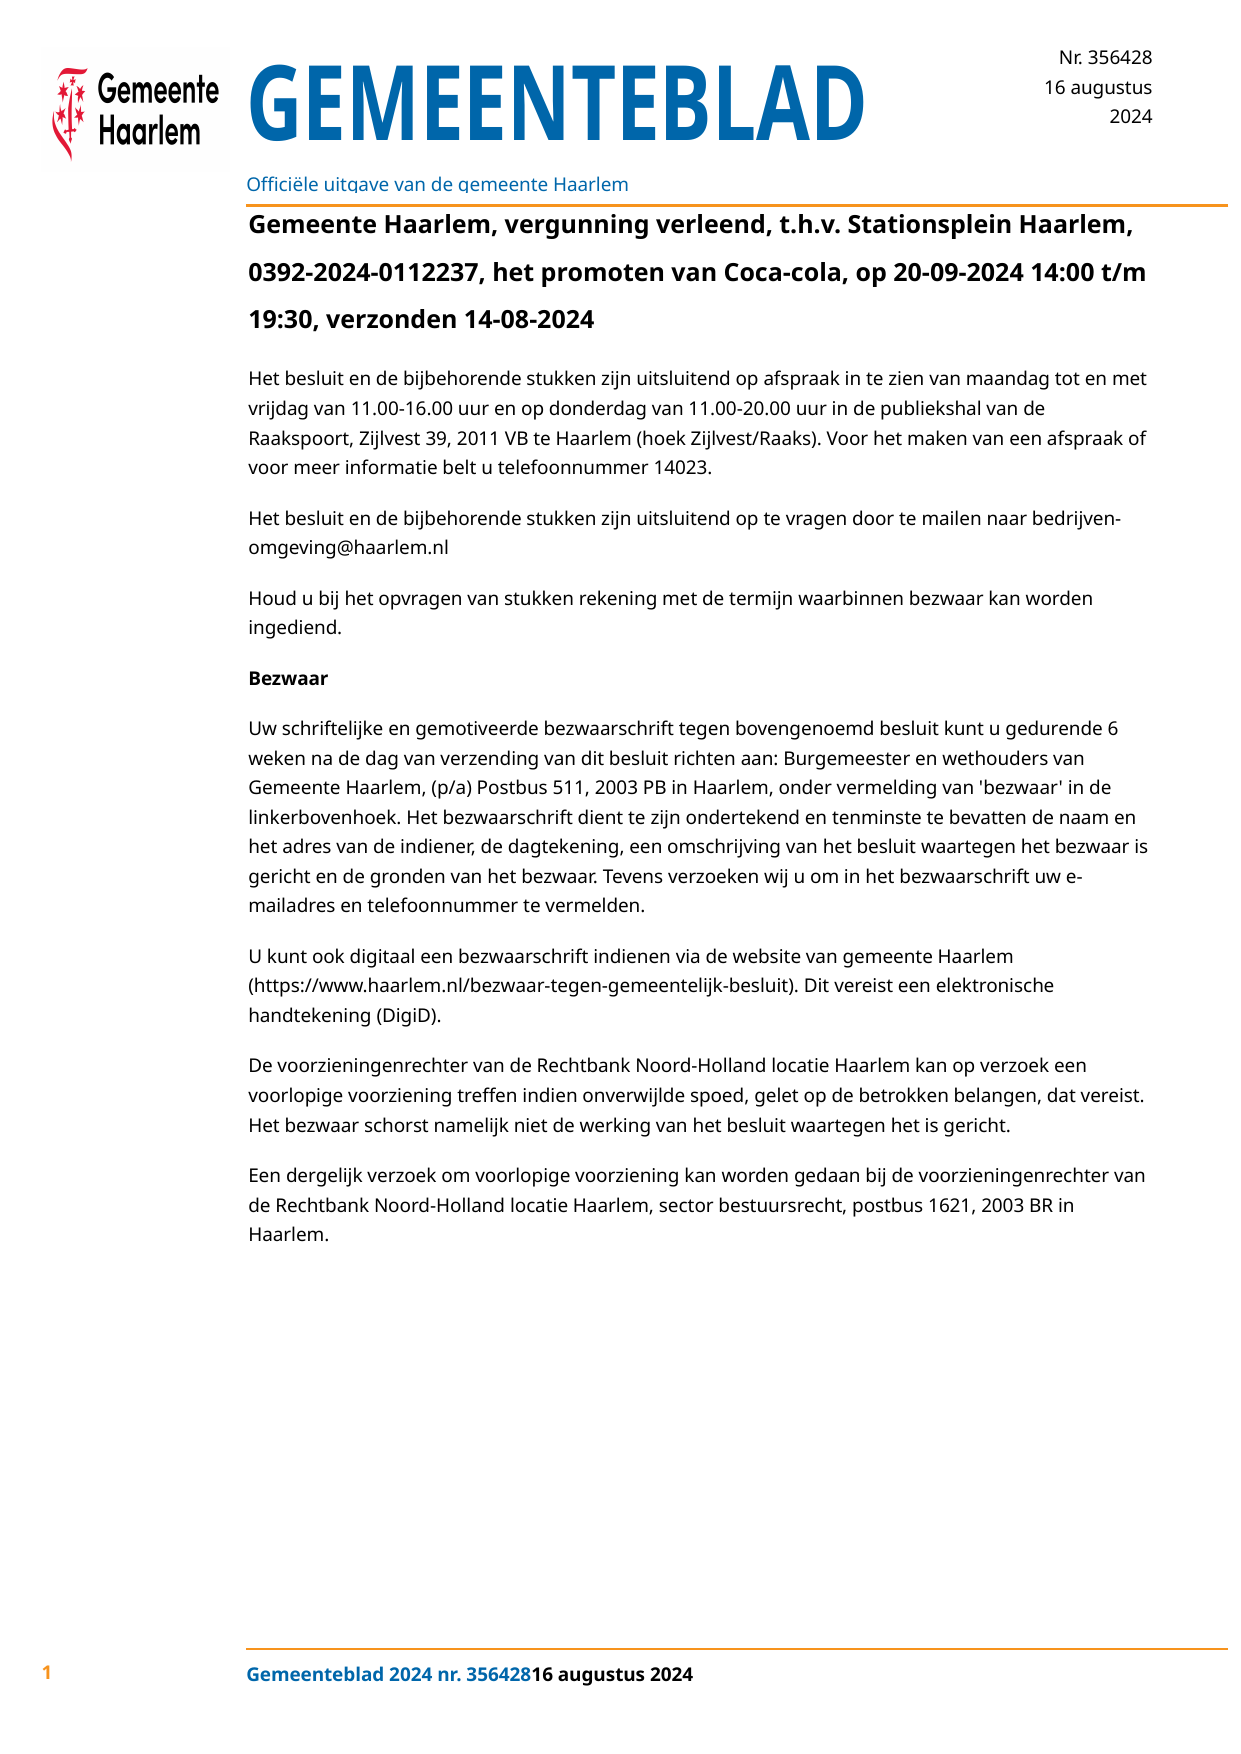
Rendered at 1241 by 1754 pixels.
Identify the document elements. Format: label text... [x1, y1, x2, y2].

text Uw schriftelijke en gemotiveerde bezwaarschrift tegen bovengenoemd besluit kunt u gedurende 6 weken na de dag van verzending van dit besluit richten aan: Burgemeester en wethouders van Gemeente Haarlem, (p/a) Postbus 511, 2003 PB in Haarlem, onder vermelding van 'bezwaar' in de linkerbovenhoek. Het bezwaarschrift dient te zijn ondertekend en tenminste te bevatten de naam en het adres van de indiener, de dagtekening, een omschrijving van het besluit waartegen het bezwaar is gericht en de gronden van het bezwaar. Tevens verzoeken wij u om in het bezwaarschrift uw e-mailadres en telefoonnummer te vermelden. [248, 715, 1152, 918]
text De voorzieningenrechter van de Rechtbank Noord-Holland locatie Haarlem kan op verzoek een voorlopige voorziening treffen indien onverwijlde spoed, gelet op de betrokken belangen, dat vereist. Het bezwaar schorst namelijk niet de werking van het besluit waartegen het is gericht. [248, 1053, 1152, 1137]
text Houd u bij het opvragen van stukken rekening met de termijn waarbinnen bezwaar kan worden ingediend. [248, 585, 1152, 640]
text Een dergelijk verzoek om voorlopige voorziening kan worden gedaan bij de voorzieningenrechter van de Rechtbank Noord-Holland locatie Haarlem, sector bestuursrecht, postbus 1621, 2003 BR in Haarlem. [248, 1162, 1152, 1247]
text Bezwaar [248, 665, 1152, 690]
text U kunt ook digitaal een bezwaarschrift indienen via de website van gemeente Haarlem (https://www.haarlem.nl/bezwaar-tegen-gemeentelijk-besluit). Dit vereist een elektronische handtekening (DigiD). [248, 943, 1152, 1028]
text Gemeente Haarlem, vergunning verleend, t.h.v. Stationsplein Haarlem, 0392-2024-0112237, het promoten van Coca-cola, op 20-09-2024 14:00 t/m 19:30, verzonden 14-08-2024 [248, 207, 1152, 336]
picture [41, 47, 231, 172]
text Het besluit en de bijbehorende stukken zijn uitsluitend op te vragen door te mailen naar bedrijven-omgeving@haarlem.nl [248, 505, 1152, 560]
text Het besluit en de bijbehorende stukken zijn uitsluitend op afspraak in te zien van maandag tot en met vrijdag van 11.00-16.00 uur en op donderdag van 11.00-20.00 uur in de publiekshal van de Raakspoort, Zijlvest 39, 2011 VB te Haarlem (hoek Zijlvest/Raaks). Voor het maken van een afspraak of voor meer informatie belt u telefoonnummer 14023. [248, 366, 1152, 480]
